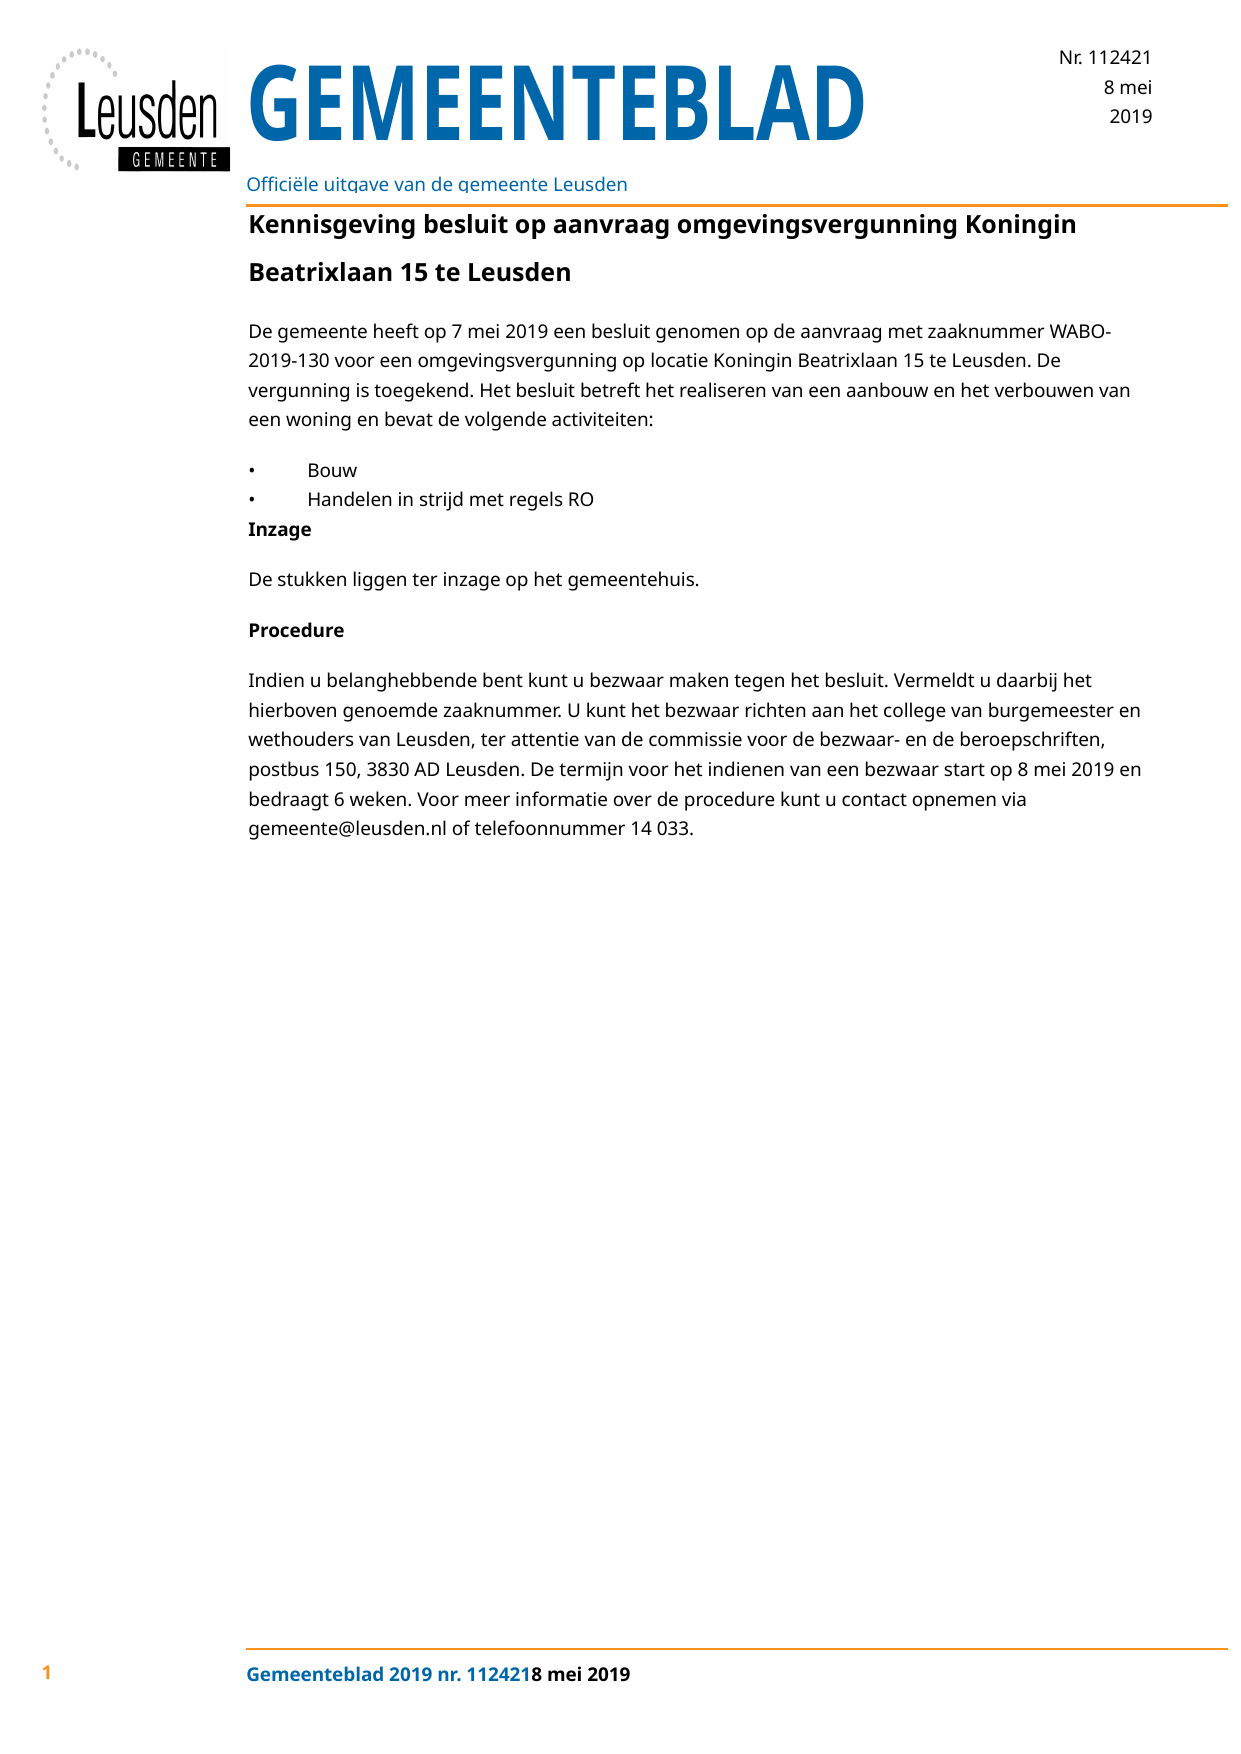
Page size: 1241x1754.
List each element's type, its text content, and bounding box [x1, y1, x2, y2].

list Bouw [248, 457, 1152, 483]
list Handelen in strijd met regels RO [248, 487, 1152, 512]
text Procedure [248, 617, 1152, 643]
text De gemeente heeft op 7 mei 2019 een besluit genomen op de aanvraag met zaaknummer WABO-2019-130 voor een omgevingsvergunning op locatie Koningin Beatrixlaan 15 te Leusden. De vergunning is toegekend. Het besluit betreft het realiseren van een aanbouw en het verbouwen van een woning en bevat de volgende activiteiten: [248, 318, 1152, 432]
text De stukken liggen ter inzage op het gemeentehuis. [248, 567, 1152, 592]
picture [41, 47, 231, 172]
text Indien u belanghebbende bent kunt u bezwaar maken tegen het besluit. Vermeldt u daarbij het hierboven genoemde zaaknummer. U kunt het bezwaar richten aan het college van burgemeester en wethouders van Leusden, ter attentie van de commissie voor de bezwaar- en de beroepschriften, postbus 150, 3830 AD Leusden. De termijn voor het indienen van een bezwaar start op 8 mei 2019 en bedraagt 6 weken. Voor meer informatie over de procedure kunt u contact opnemen via gemeente@leusden.nl of telefoonnummer 14 033. [248, 667, 1152, 841]
text Inzage [248, 516, 1152, 542]
text Kennisgeving besluit op aanvraag omgevingsvergunning Koningin Beatrixlaan 15 te Leusden [248, 207, 1152, 288]
